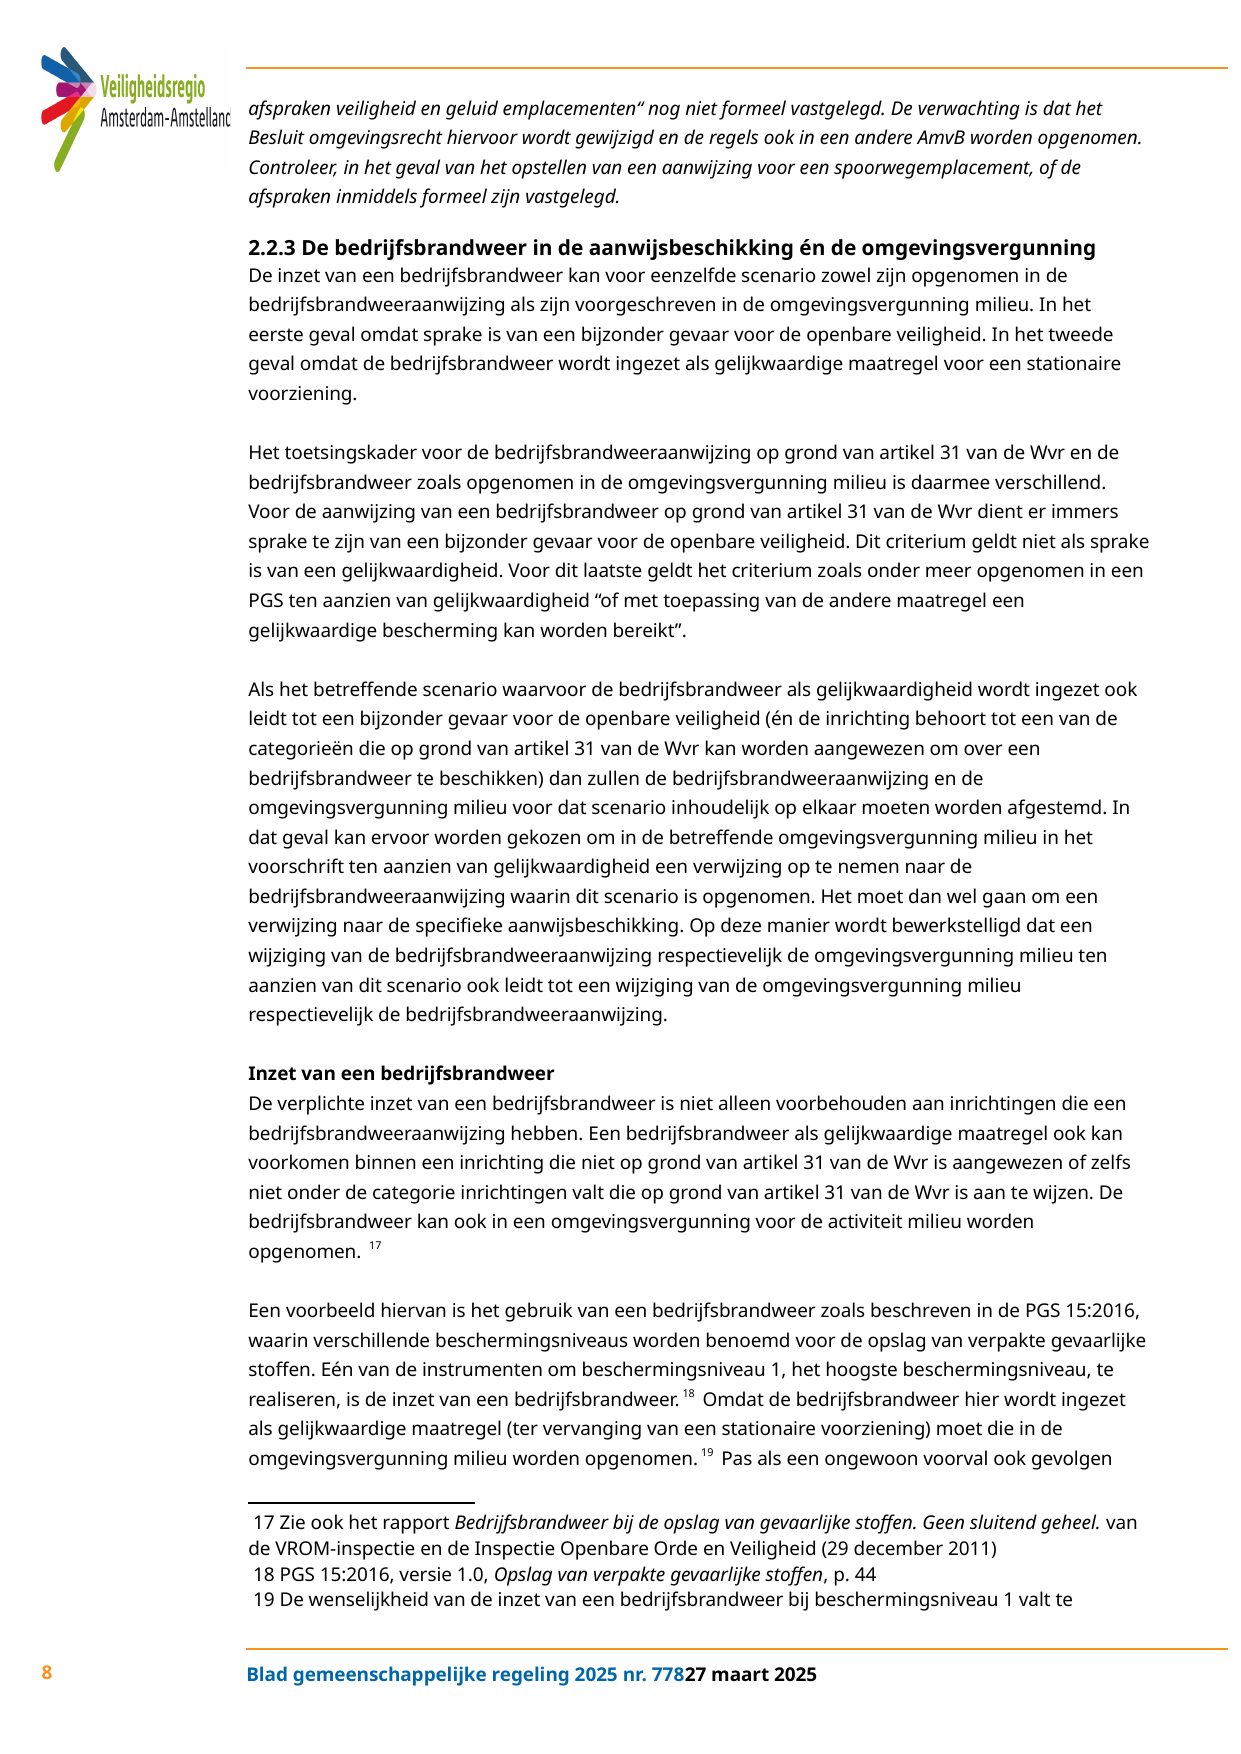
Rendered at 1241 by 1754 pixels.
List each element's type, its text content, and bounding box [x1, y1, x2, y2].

text Het toetsingskader voor de bedrijfsbrandweeraanwijzing op grond van artikel 31 van de Wvr en de bedrijfsbrandweer zoals opgenomen in de omgevingsvergunning milieu is daarmee verschillend. Voor de aanwijzing van een bedrijfsbrandweer op grond van artikel 31 van de Wvr dient er immers sprake te zijn van een bijzonder gevaar voor de openbare veiligheid. Dit criterium geldt niet als sprake is van een gelijkwaardigheid. Voor dit laatste geldt het criterium zoals onder meer opgenomen in een PGS ten aanzien van gelijkwaardigheid “of met toepassing van de andere maatregel een gelijkwaardige bescherming kan worden bereikt”. [248, 439, 1152, 642]
text Als het betreffende scenario waarvoor de bedrijfsbrandweer als gelijkwaardigheid wordt ingezet ook leidt tot een bijzonder gevaar voor de openbare veiligheid (én de inrichting behoort tot een van de categorieën die op grond van artikel 31 van de Wvr kan worden aangewezen om over een bedrijfsbrandweer te beschikken) dan zullen de bedrijfsbrandweeraanwijzing en de omgevingsvergunning milieu voor dat scenario inhoudelijk op elkaar moeten worden afgestemd. In dat geval kan ervoor worden gekozen om in de betreffende omgevingsvergunning milieu in het voorschrift ten aanzien van gelijkwaardigheid een verwijzing op te nemen naar de bedrijfsbrandweeraanwijzing waarin dit scenario is opgenomen. Het moet dan wel gaan om een verwijzing naar de specifieke aanwijsbeschikking. Op deze manier wordt bewerkstelligd dat een wijziging van de bedrijfsbrandweeraanwijzing respectievelijk de omgevingsvergunning milieu ten aanzien van dit scenario ook leidt tot een wijziging van de omgevingsvergunning milieu respectievelijk de bedrijfsbrandweeraanwijzing. [248, 676, 1152, 1027]
text De inzet van een bedrijfsbrandweer kan voor eenzelfde scenario zowel zijn opgenomen in de bedrijfsbrandweeraanwijzing als zijn voorgeschreven in de omgevingsvergunning milieu. In het eerste geval omdat sprake is van een bijzonder gevaar voor de openbare veiligheid. In het tweede geval omdat de bedrijfsbrandweer wordt ingezet als gelijkwaardige maatregel voor een stationaire voorziening. [248, 262, 1152, 406]
table_header afspraken veiligheid en geluid emplacementen“ nog niet formeel vastgelegd. De verwachting is dat het Besluit omgevingsrecht hiervoor wordt gewijzigd en de regels ook in een andere AmvB worden opgenomen. Controleer, in het geval van het opstellen van een aanwijzing voor een spoorwegemplacement, of de afspraken inmiddels formeel zijn vastgelegd. [248, 95, 1152, 209]
picture [41, 47, 231, 172]
text De wenselijkheid van de inzet van een bedrijfsbrandweer bij beschermingsniveau 1 valt te [248, 1586, 1152, 1612]
text PGS 15:2016, versie 1.0, Opslag van verpakte gevaarlijke stoffen, p. 44 [248, 1561, 1152, 1586]
text Een voorbeeld hiervan is het gebruik van een bedrijfsbrandweer zoals beschreven in de PGS 15:2016, waarin verschillende beschermingsniveaus worden benoemd voor de opslag van verpakte gevaarlijke stoffen. Eén van de instrumenten om beschermingsniveau 1, het hoogste beschermingsniveau, te realiseren, is de inzet van een bedrijfsbrandweer. Omdat de bedrijfsbrandweer hier wordt ingezet als gelijkwaardige maatregel (ter vervanging van een stationaire voorziening) moet die in de omgevingsvergunning milieu worden opgenomen. Pas als een ongewoon voorval ook gevolgen [248, 1297, 1152, 1471]
text Zie ook het rapport Bedrijfsbrandweer bij de opslag van gevaarlijke stoffen. Geen sluitend geheel. van de VROM-inspectie en de Inspectie Openbare Orde en Veiligheid (29 december 2011) [248, 1509, 1152, 1561]
text 2.2.3 De bedrijfsbrandweer in de aanwijsbeschikking én de omgevingsvergunning [248, 233, 1152, 262]
text Inzet van een bedrijfsbrandweer [248, 1061, 1152, 1086]
text De verplichte inzet van een bedrijfsbrandweer is niet alleen voorbehouden aan inrichtingen die een bedrijfsbrandweeraanwijzing hebben. Een bedrijfsbrandweer als gelijkwaardige maatregel ook kan voorkomen binnen een inrichting die niet op grond van artikel 31 van de Wvr is aangewezen of zelfs niet onder de categorie inrichtingen valt die op grond van artikel 31 van de Wvr is aan te wijzen. De bedrijfsbrandweer kan ook in een omgevingsvergunning voor de activiteit milieu worden opgenomen. [248, 1090, 1152, 1264]
